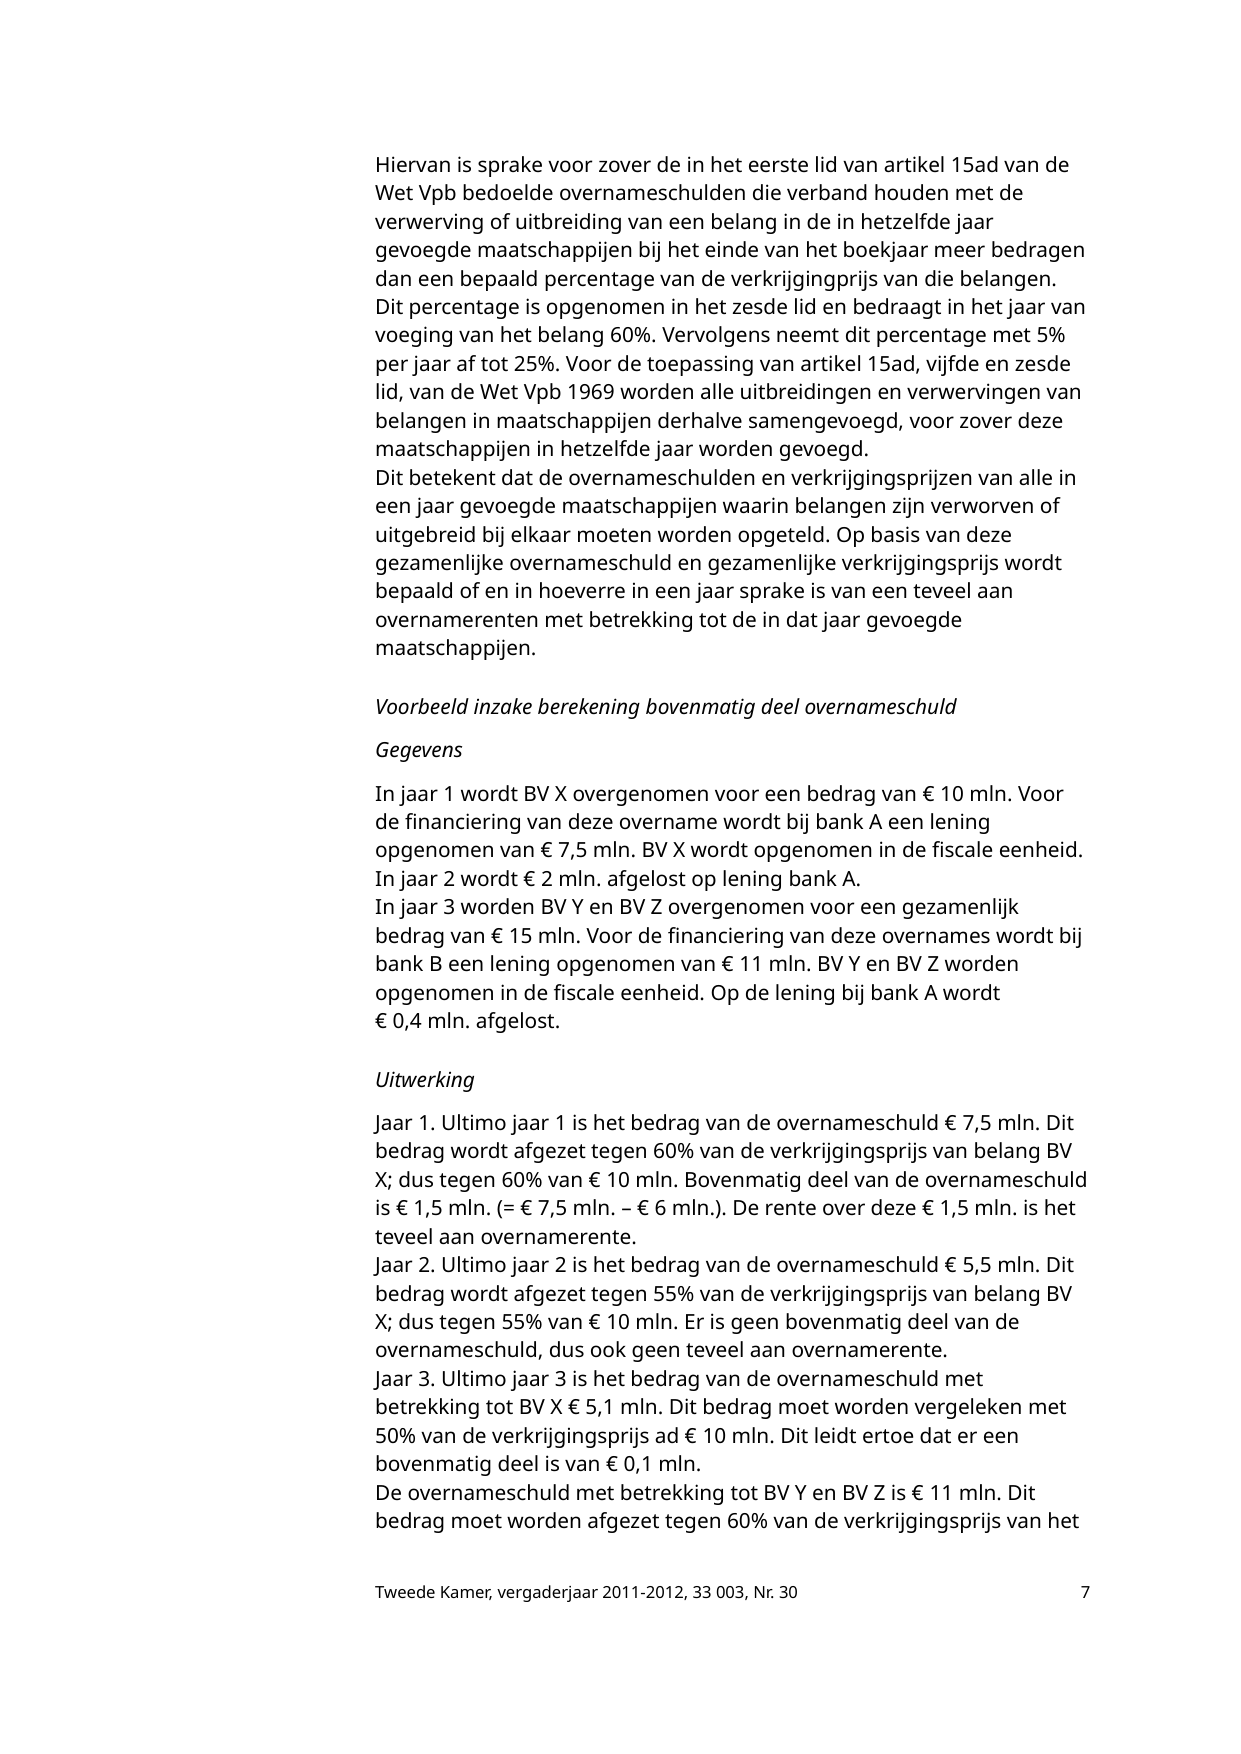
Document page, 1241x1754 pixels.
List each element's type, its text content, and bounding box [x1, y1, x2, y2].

text De overnameschuld met betrekking tot BV Y en BV Z is € 11 mln. Dit bedrag moet worden afgezet tegen 60% van de verkrijgingsprijs van het [375, 1478, 1090, 1535]
text Voorbeeld inzake berekening bovenmatig deel overnameschuld [375, 692, 1090, 720]
text In jaar 3 worden BV Y en BV Z overgenomen voor een gezamenlijk bedrag van € 15 mln. Voor de financiering van deze overnames wordt bij bank B een lening opgenomen van € 11 mln. BV Y en BV Z worden opgenomen in de fiscale eenheid. Op de lening bij bank A wordt € 0,4 mln. afgelost. [375, 892, 1090, 1035]
text Jaar 3. Ultimo jaar 3 is het bedrag van de overnameschuld met betrekking tot BV X € 5,1 mln. Dit bedrag moet worden vergeleken met 50% van de verkrijgingsprijs ad € 10 mln. Dit leidt ertoe dat er een bovenmatig deel is van € 0,1 mln. [375, 1364, 1090, 1478]
text Uitwerking [375, 1065, 1090, 1093]
text Hiervan is sprake voor zover de in het eerste lid van artikel 15ad van de Wet Vpb bedoelde overnameschulden die verband houden met de verwerving of uitbreiding van een belang in de in hetzelfde jaar gevoegde maatschappijen bij het einde van het boekjaar meer bedragen dan een bepaald percentage van de verkrijgingprijs van die belangen. Dit percentage is opgenomen in het zesde lid en bedraagt in het jaar van voeging van het belang 60%. Vervolgens neemt dit percentage met 5% per jaar af tot 25%. Voor de toepassing van artikel 15ad, vijfde en zesde lid, van de Wet Vpb 1969 worden alle uitbreidingen en verwervingen van belangen in maatschappijen derhalve samengevoegd, voor zover deze maatschappijen in hetzelfde jaar worden gevoegd. [375, 150, 1090, 463]
text Dit betekent dat de overnameschulden en verkrijgingsprijzen van alle in een jaar gevoegde maatschappijen waarin belangen zijn verworven of uitgebreid bij elkaar moeten worden opgeteld. Op basis van deze gezamenlijke overnameschuld en gezamenlijke verkrijgingsprijs wordt bepaald of en in hoeverre in een jaar sprake is van een teveel aan overnamerenten met betrekking tot de in dat jaar gevoegde maatschappijen. [375, 463, 1090, 662]
text In jaar 2 wordt € 2 mln. afgelost op lening bank A. [375, 864, 1090, 892]
text Jaar 1. Ultimo jaar 1 is het bedrag van de overnameschuld € 7,5 mln. Dit bedrag wordt afgezet tegen 60% van de verkrijgingsprijs van belang BV X; dus tegen 60% van € 10 mln. Bovenmatig deel van de overnameschuld is € 1,5 mln. (= € 7,5 mln. – € 6 mln.). De rente over deze € 1,5 mln. is het teveel aan overnamerente. [375, 1108, 1090, 1250]
text Jaar 2. Ultimo jaar 2 is het bedrag van de overnameschuld € 5,5 mln. Dit bedrag wordt afgezet tegen 55% van de verkrijgingsprijs van belang BV X; dus tegen 55% van € 10 mln. Er is geen bovenmatig deel van de overnameschuld, dus ook geen teveel aan overnamerente. [375, 1250, 1090, 1364]
text Gegevens [375, 735, 1090, 764]
text In jaar 1 wordt BV X overgenomen voor een bedrag van € 10 mln. Voor de financiering van deze overname wordt bij bank A een lening opgenomen van € 7,5 mln. BV X wordt opgenomen in de fiscale eenheid. [375, 779, 1090, 864]
